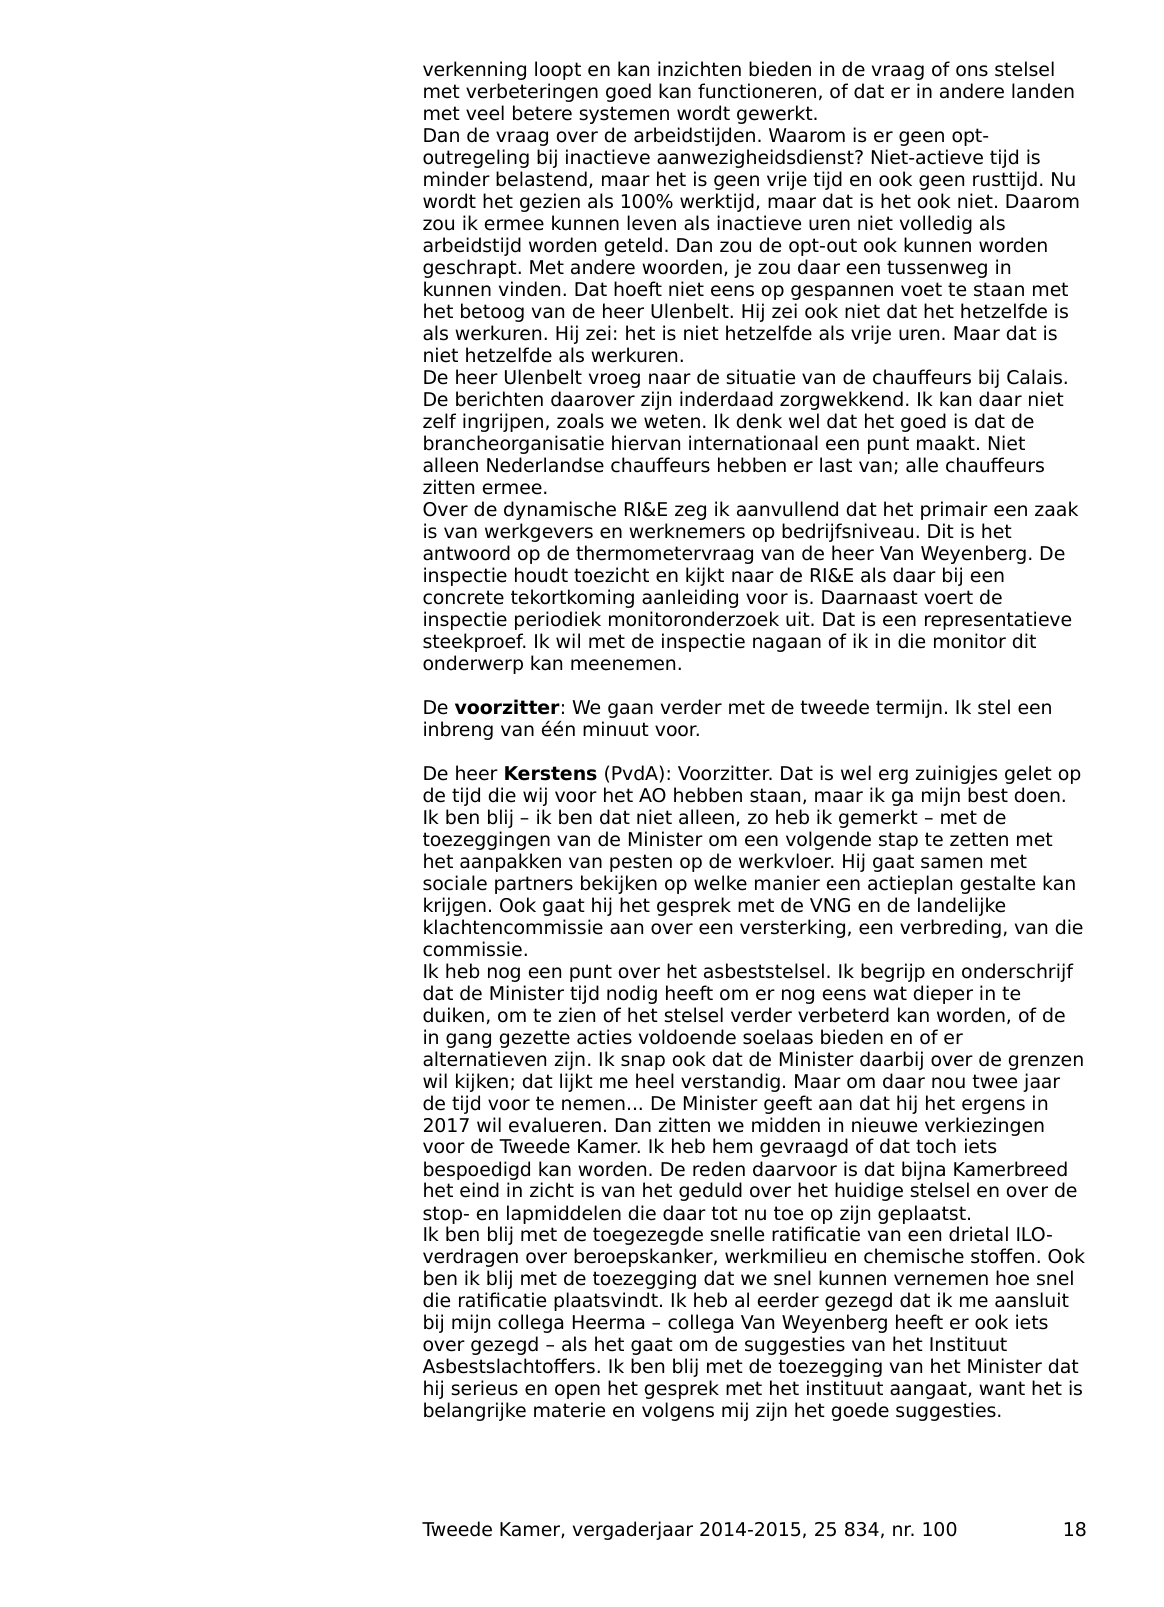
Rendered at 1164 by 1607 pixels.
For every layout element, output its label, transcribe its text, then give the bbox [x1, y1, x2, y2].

text Dan de vraag over de arbeidstijden. Waarom is er geen opt-outregeling bij inactieve aanwezigheidsdienst? Niet-actieve tijd is minder belastend, maar het is geen vrije tijd en ook geen rusttijd. Nu wordt het gezien als 100% werktijd, maar dat is het ook niet. Daarom zou ik ermee kunnen leven als inactieve uren niet volledig als arbeidstijd worden geteld. Dan zou de opt-out ook kunnen worden geschrapt. Met andere woorden, je zou daar een tussenweg in kunnen vinden. Dat hoeft niet eens op gespannen voet te staan met het betoog van de heer Ulenbelt. Hij zei ook niet dat het hetzelfde is als werkuren. Hij zei: het is niet hetzelfde als vrije uren. Maar dat is niet hetzelfde als werkuren. [422, 125, 1087, 367]
text Over de dynamische RI&E zeg ik aanvullend dat het primair een zaak is van werkgevers en werknemers op bedrijfsniveau. Dit is het antwoord op de thermometervraag van de heer Van Weyenberg. De inspectie houdt toezicht en kijkt naar de RI&E als daar bij een concrete tekortkoming aanleiding voor is. Daarnaast voert de inspectie periodiek monitoronderzoek uit. Dat is een representatieve steekproef. Ik wil met de inspectie nagaan of ik in die monitor dit onderwerp kan meenemen. [422, 499, 1087, 674]
text De heer Ulenbelt vroeg naar de situatie van de chauffeurs bij Calais. De berichten daarover zijn inderdaad zorgwekkend. Ik kan daar niet zelf ingrijpen, zoals we weten. Ik denk wel dat het goed is dat de brancheorganisatie hiervan internationaal een punt maakt. Niet alleen Nederlandse chauffeurs hebben er last van; alle chauffeurs zitten ermee. [422, 367, 1087, 499]
text De heer Kerstens (PvdA): Voorzitter. Dat is wel erg zuinigjes gelet op de tijd die wij voor het AO hebben staan, maar ik ga mijn best doen. Ik ben blij – ik ben dat niet alleen, zo heb ik gemerkt – met de toezeggingen van de Minister om een volgende stap te zetten met het aanpakken van pesten op de werkvloer. Hij gaat samen met sociale partners bekijken op welke manier een actieplan gestalte kan krijgen. Ook gaat hij het gesprek met de VNG en de landelijke klachtencommissie aan over een versterking, een verbreding, van die commissie. [422, 763, 1087, 961]
text Ik ben blij met de toegezegde snelle ratificatie van een drietal ILO-verdragen over beroepskanker, werkmilieu en chemische stoffen. Ook ben ik blij met de toezegging dat we snel kunnen vernemen hoe snel die ratificatie plaatsvindt. Ik heb al eerder gezegd dat ik me aansluit bij mijn collega Heerma – collega Van Weyenberg heeft er ook iets over gezegd – als het gaat om de suggesties van het Instituut Asbestslachtoffers. Ik ben blij met de toezegging van het Minister dat hij serieus en open het gesprek met het instituut aangaat, want het is belangrijke materie en volgens mij zijn het goede suggesties. [422, 1224, 1087, 1422]
text verkenning loopt en kan inzichten bieden in de vraag of ons stelsel met verbeteringen goed kan functioneren, of dat er in andere landen met veel betere systemen wordt gewerkt. [422, 59, 1087, 125]
text Ik heb nog een punt over het asbeststelsel. Ik begrijp en onderschrijf dat de Minister tijd nodig heeft om er nog eens wat dieper in te duiken, om te zien of het stelsel verder verbeterd kan worden, of de in gang gezette acties voldoende soelaas bieden en of er alternatieven zijn. Ik snap ook dat de Minister daarbij over de grenzen wil kijken; dat lijkt me heel verstandig. Maar om daar nou twee jaar de tijd voor te nemen... De Minister geeft aan dat hij het ergens in 2017 wil evalueren. Dan zitten we midden in nieuwe verkiezingen voor de Tweede Kamer. Ik heb hem gevraagd of dat toch iets bespoedigd kan worden. De reden daarvoor is dat bijna Kamerbreed het eind in zicht is van het geduld over het huidige stelsel en over de stop- en lapmiddelen die daar tot nu toe op zijn geplaatst. [422, 961, 1087, 1224]
text De voorzitter: We gaan verder met de tweede termijn. Ik stel een inbreng van één minuut voor. [422, 697, 1087, 741]
